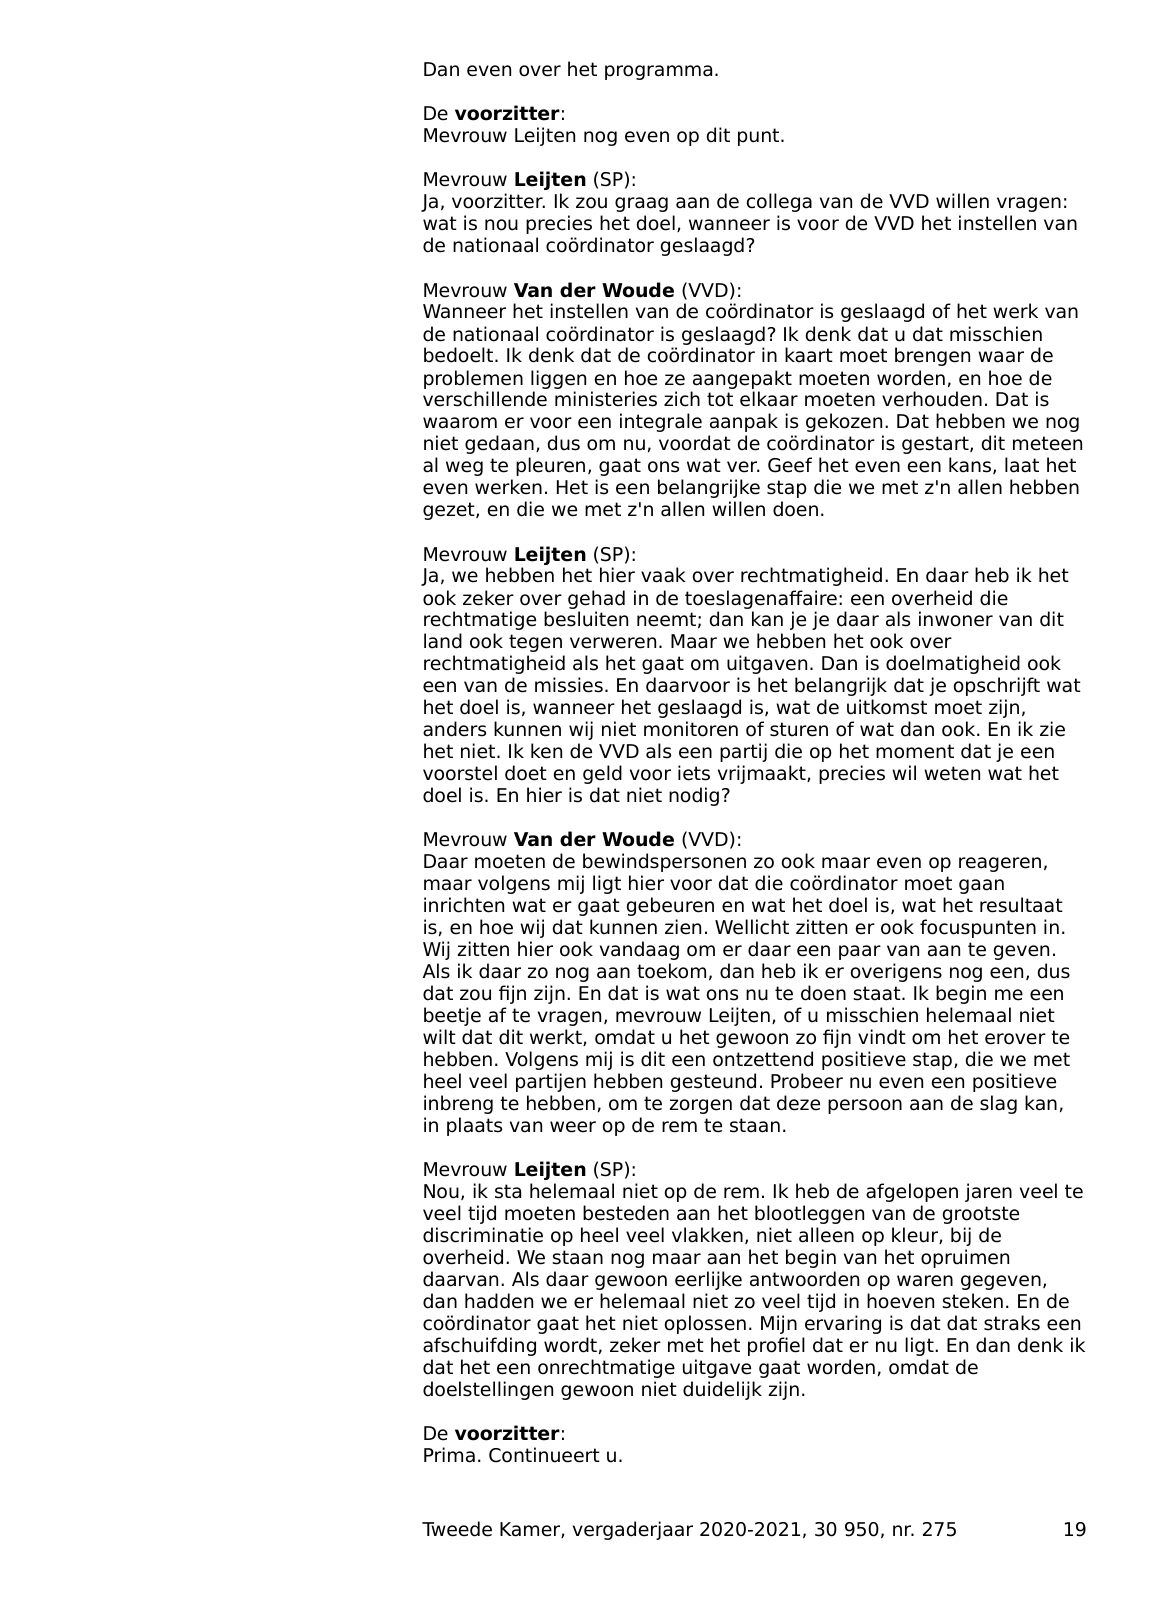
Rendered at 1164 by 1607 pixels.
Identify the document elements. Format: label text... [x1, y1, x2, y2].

text Mevrouw Leijten (SP): [422, 169, 1087, 191]
text De voorzitter: [422, 1423, 1087, 1445]
text Mevrouw Leijten (SP): [422, 543, 1087, 565]
text De voorzitter: [422, 103, 1087, 125]
text Mevrouw Van der Woude (VVD): [422, 829, 1087, 851]
text Mevrouw Leijten nog even op dit punt. [422, 125, 1087, 147]
text Ja, voorzitter. Ik zou graag aan de collega van de VVD willen vragen: wat is nou precies het doel, wanneer is voor de VVD het instellen van de nationaal coördinator geslaagd? [422, 191, 1087, 257]
text Ja, we hebben het hier vaak over rechtmatigheid. En daar heb ik het ook zeker over gehad in de toeslagenaffaire: een overheid die rechtmatige besluiten neemt; dan kan je je daar als inwoner van dit land ook tegen verweren. Maar we hebben het ook over rechtmatigheid als het gaat om uitgaven. Dan is doelmatigheid ook een van de missies. En daarvoor is het belangrijk dat je opschrijft wat het doel is, wanneer het geslaagd is, wat de uitkomst moet zijn, anders kunnen wij niet monitoren of sturen of wat dan ook. En ik zie het niet. Ik ken de VVD als een partij die op het moment dat je een voorstel doet en geld voor iets vrijmaakt, precies wil weten wat het doel is. En hier is dat niet nodig? [422, 565, 1087, 807]
text Wanneer het instellen van de coördinator is geslaagd of het werk van de nationaal coördinator is geslaagd? Ik denk dat u dat misschien bedoelt. Ik denk dat de coördinator in kaart moet brengen waar de problemen liggen en hoe ze aangepakt moeten worden, en hoe de verschillende ministeries zich tot elkaar moeten verhouden. Dat is waarom er voor een integrale aanpak is gekozen. Dat hebben we nog niet gedaan, dus om nu, voordat de coördinator is gestart, dit meteen al weg te pleuren, gaat ons wat ver. Geef het even een kans, laat het even werken. Het is een belangrijke stap die we met z'n allen hebben gezet, en die we met z'n allen willen doen. [422, 301, 1087, 521]
text Mevrouw Van der Woude (VVD): [422, 279, 1087, 301]
text Dan even over het programma. [422, 59, 1087, 81]
text Nou, ik sta helemaal niet op de rem. Ik heb de afgelopen jaren veel te veel tijd moeten besteden aan het blootleggen van de grootste discriminatie op heel veel vlakken, niet alleen op kleur, bij de overheid. We staan nog maar aan het begin van het opruimen daarvan. Als daar gewoon eerlijke antwoorden op waren gegeven, dan hadden we er helemaal niet zo veel tijd in hoeven steken. En de coördinator gaat het niet oplossen. Mijn ervaring is dat dat straks een afschuifding wordt, zeker met het profiel dat er nu ligt. En dan denk ik dat het een onrechtmatige uitgave gaat worden, omdat de doelstellingen gewoon niet duidelijk zijn. [422, 1181, 1087, 1401]
text Mevrouw Leijten (SP): [422, 1159, 1087, 1181]
text Prima. Continueert u. [422, 1445, 1087, 1467]
text Daar moeten de bewindspersonen zo ook maar even op reageren, maar volgens mij ligt hier voor dat die coördinator moet gaan inrichten wat er gaat gebeuren en wat het doel is, wat het resultaat is, en hoe wij dat kunnen zien. Wellicht zitten er ook focuspunten in. Wij zitten hier ook vandaag om er daar een paar van aan te geven. Als ik daar zo nog aan toekom, dan heb ik er overigens nog een, dus dat zou fijn zijn. En dat is wat ons nu te doen staat. Ik begin me een beetje af te vragen, mevrouw Leijten, of u misschien helemaal niet wilt dat dit werkt, omdat u het gewoon zo fijn vindt om het erover te hebben. Volgens mij is dit een ontzettend positieve stap, die we met heel veel partijen hebben gesteund. Probeer nu even een positieve inbreng te hebben, om te zorgen dat deze persoon aan de slag kan, in plaats van weer op de rem te staan. [422, 851, 1087, 1137]
